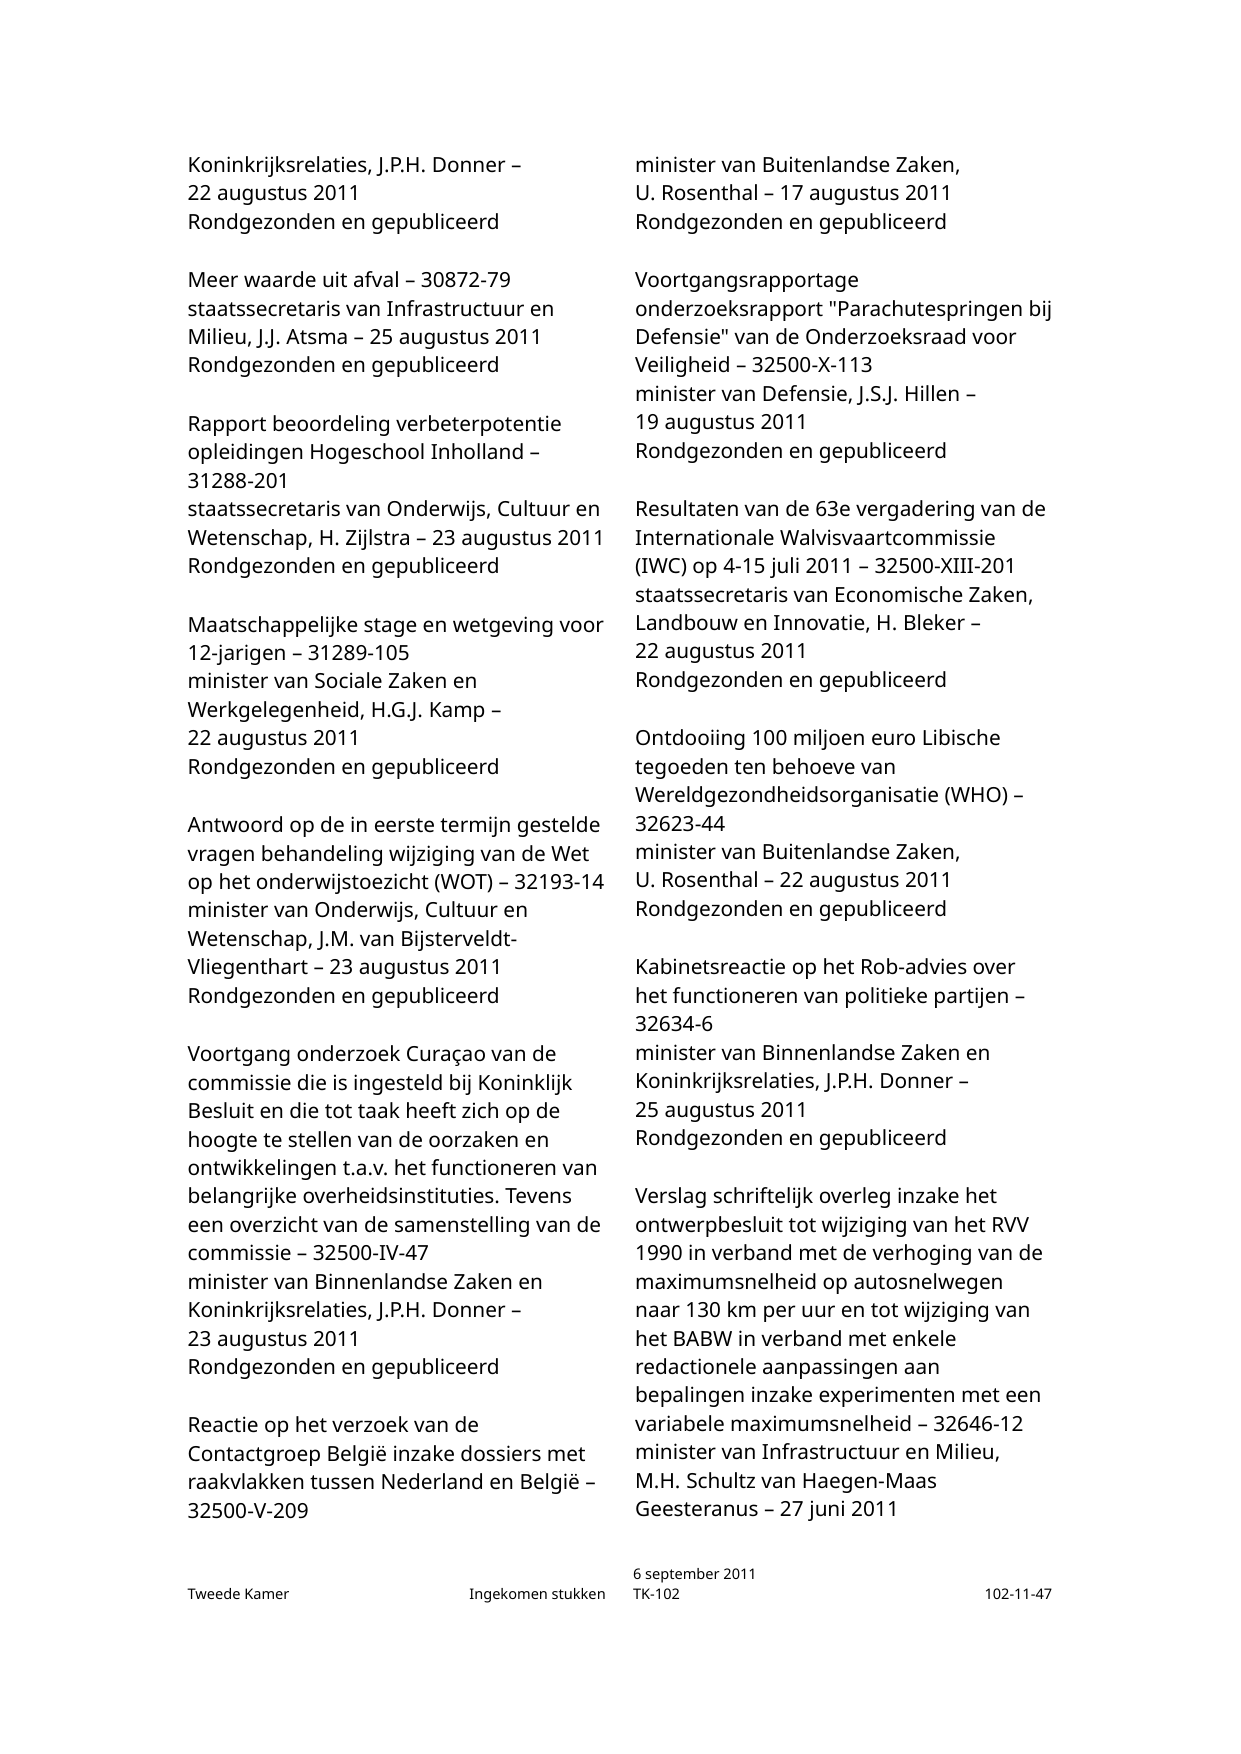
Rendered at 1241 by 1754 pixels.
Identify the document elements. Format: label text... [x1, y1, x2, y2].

text Rapport beoordeling verbeterpotentie opleidingen Hogeschool Inholland – 31288-201 [187, 409, 605, 494]
text Antwoord op de in eerste termijn gestelde vragen behandeling wijziging van de Wet op het onderwijstoezicht (WOT) – 32193-14 [187, 810, 605, 896]
text Koninkrijksrelaties, J.P.H. Donner – 22 augustus 2011 [187, 150, 605, 207]
text minister van Binnenlandse Zaken en Koninkrijksrelaties, J.P.H. Donner – 25 augustus 2011 [635, 1038, 1053, 1123]
text Rondgezonden en gepubliceerd [635, 1123, 1053, 1152]
text Rondgezonden en gepubliceerd [635, 207, 1053, 235]
text minister van Onderwijs, Cultuur en Wetenschap, J.M. van Bijsterveldt-Vliegenthart – 23 augustus 2011 [187, 896, 605, 981]
text staatssecretaris van Economische Zaken, Landbouw en Innovatie, H. Bleker – 22 augustus 2011 [635, 580, 1053, 665]
text staatssecretaris van Infrastructuur en Milieu, J.J. Atsma – 25 augustus 2011 [187, 294, 605, 351]
text minister van Sociale Zaken en Werkgelegenheid, H.G.J. Kamp – 22 augustus 2011 [187, 667, 605, 752]
text Kabinetsreactie op het Rob-advies over het functioneren van politieke partijen – 32634-6 [635, 952, 1053, 1038]
text Voortgang onderzoek Curaçao van de commissie die is ingesteld bij Koninklijk Besluit en die tot taak heeft zich op de hoogte te stellen van de oorzaken en ontwikkelingen t.a.v. het functioneren van belangrijke overheidsinstituties. Tevens een overzicht van de samenstelling van de commissie – 32500-IV-47 [187, 1039, 605, 1267]
text Ontdooiing 100 miljoen euro Libische tegoeden ten behoeve van Wereldgezondheidsorganisatie (WHO) – 32623-44 [635, 723, 1053, 837]
text Reactie op het verzoek van de Contactgroep België inzake dossiers met raakvlakken tussen Nederland en België – 32500-V-209 [187, 1411, 605, 1524]
text minister van Binnenlandse Zaken en Koninkrijksrelaties, J.P.H. Donner – 23 augustus 2011 [187, 1267, 605, 1352]
text minister van Infrastructuur en Milieu, M.H. Schultz van Haegen-Maas Geesteranus – 27 juni 2011 [635, 1437, 1053, 1523]
text Rondgezonden en gepubliceerd [187, 351, 605, 379]
text Rondgezonden en gepubliceerd [187, 1352, 605, 1381]
text Rondgezonden en gepubliceerd [187, 981, 605, 1009]
text Verslag schriftelijk overleg inzake het ontwerpbesluit tot wijziging van het RVV 1990 in verband met de verhoging van de maximumsnelheid op autosnelwegen naar 130 km per uur en tot wijziging van het BABW in verband met enkele redactionele aanpassingen aan bepalingen inzake experimenten met een variabele maximumsnelheid – 32646-12 [635, 1182, 1053, 1437]
text Rondgezonden en gepubliceerd [635, 894, 1053, 922]
text Meer waarde uit afval – 30872-79 [187, 265, 605, 294]
text Rondgezonden en gepubliceerd [187, 207, 605, 235]
text minister van Buitenlandse Zaken, U. Rosenthal – 17 augustus 2011 [635, 150, 1053, 207]
text staatssecretaris van Onderwijs, Cultuur en Wetenschap, H. Zijlstra – 23 augustus 2011 [187, 494, 605, 551]
text Rondgezonden en gepubliceerd [635, 665, 1053, 693]
text Rondgezonden en gepubliceerd [635, 436, 1053, 464]
text minister van Defensie, J.S.J. Hillen – 19 augustus 2011 [635, 379, 1053, 436]
text Voortgangsrapportage onderzoeksrapport "Parachutespringen bij Defensie" van de Onderzoeksraad voor Veiligheid – 32500-X-113 [635, 265, 1053, 379]
text Maatschappelijke stage en wetgeving voor 12-jarigen – 31289-105 [187, 610, 605, 667]
text minister van Buitenlandse Zaken, U. Rosenthal – 22 augustus 2011 [635, 837, 1053, 894]
text Resultaten van de 63e vergadering van de Internationale Walvisvaartcommissie (IWC) op 4-15 juli 2011 – 32500-XIII-201 [635, 494, 1053, 580]
text Rondgezonden en gepubliceerd [187, 752, 605, 780]
text Rondgezonden en gepubliceerd [187, 551, 605, 580]
